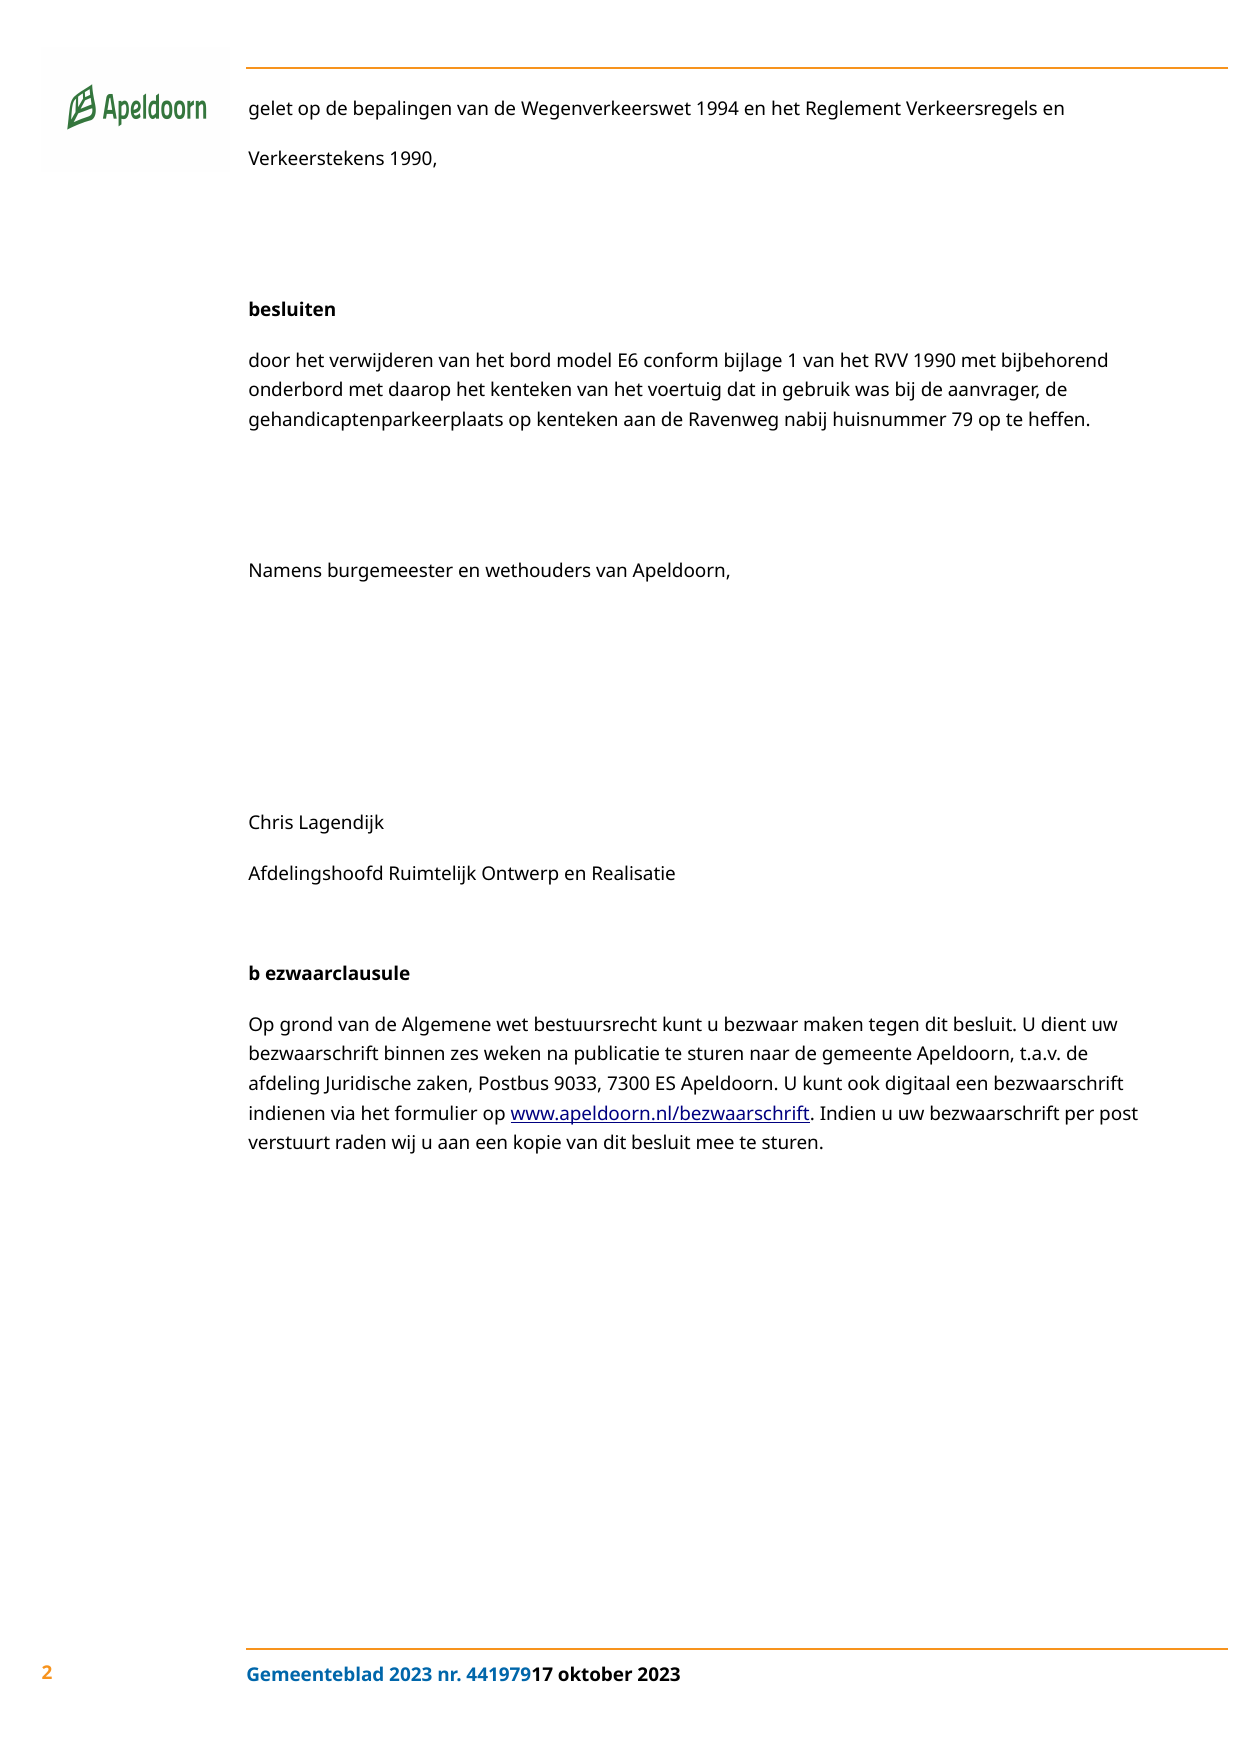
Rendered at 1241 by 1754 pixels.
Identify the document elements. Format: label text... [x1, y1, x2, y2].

text gelet op de bepalingen van de Wegenverkeerswet 1994 en het Reglement Verkeersregels en [248, 95, 1152, 121]
text Namens burgemeester en wethouders van Apeldoorn, [248, 557, 1152, 583]
text besluiten [248, 296, 1152, 322]
text b ezwaarclausule [248, 961, 1152, 986]
text door het verwijderen van het bord model E6 conform bijlage 1 van het RVV 1990 met bijbehorend onderbord met daarop het kenteken van het voertuig dat in gebruik was bij de aanvrager, de gehandicaptenparkeerplaats op kenteken aan de Ravenweg nabij huisnummer 79 op te heffen. [248, 347, 1152, 432]
text Op grond van de Algemene wet bestuursrecht kunt u bezwaar maken tegen dit besluit. U dient uw bezwaarschrift binnen zes weken na publicatie te sturen naar de gemeente Apeldoorn, t.a.v. de afdeling Juridische zaken, Postbus 9033, 7300 ES Apeldoorn. U kunt ook digitaal een bezwaarschrift indienen via het formulier op www.apeldoorn.nl/bezwaarschrift. Indien u uw bezwaarschrift per post verstuurt raden wij u aan een kopie van dit besluit mee te sturen. [248, 1011, 1152, 1155]
text Verkeerstekens 1990, [248, 145, 1152, 171]
text Chris Lagendijk [248, 809, 1152, 835]
picture [41, 47, 231, 172]
text Afdelingshoofd Ruimtelijk Ontwerp en Realisatie [248, 860, 1152, 886]
